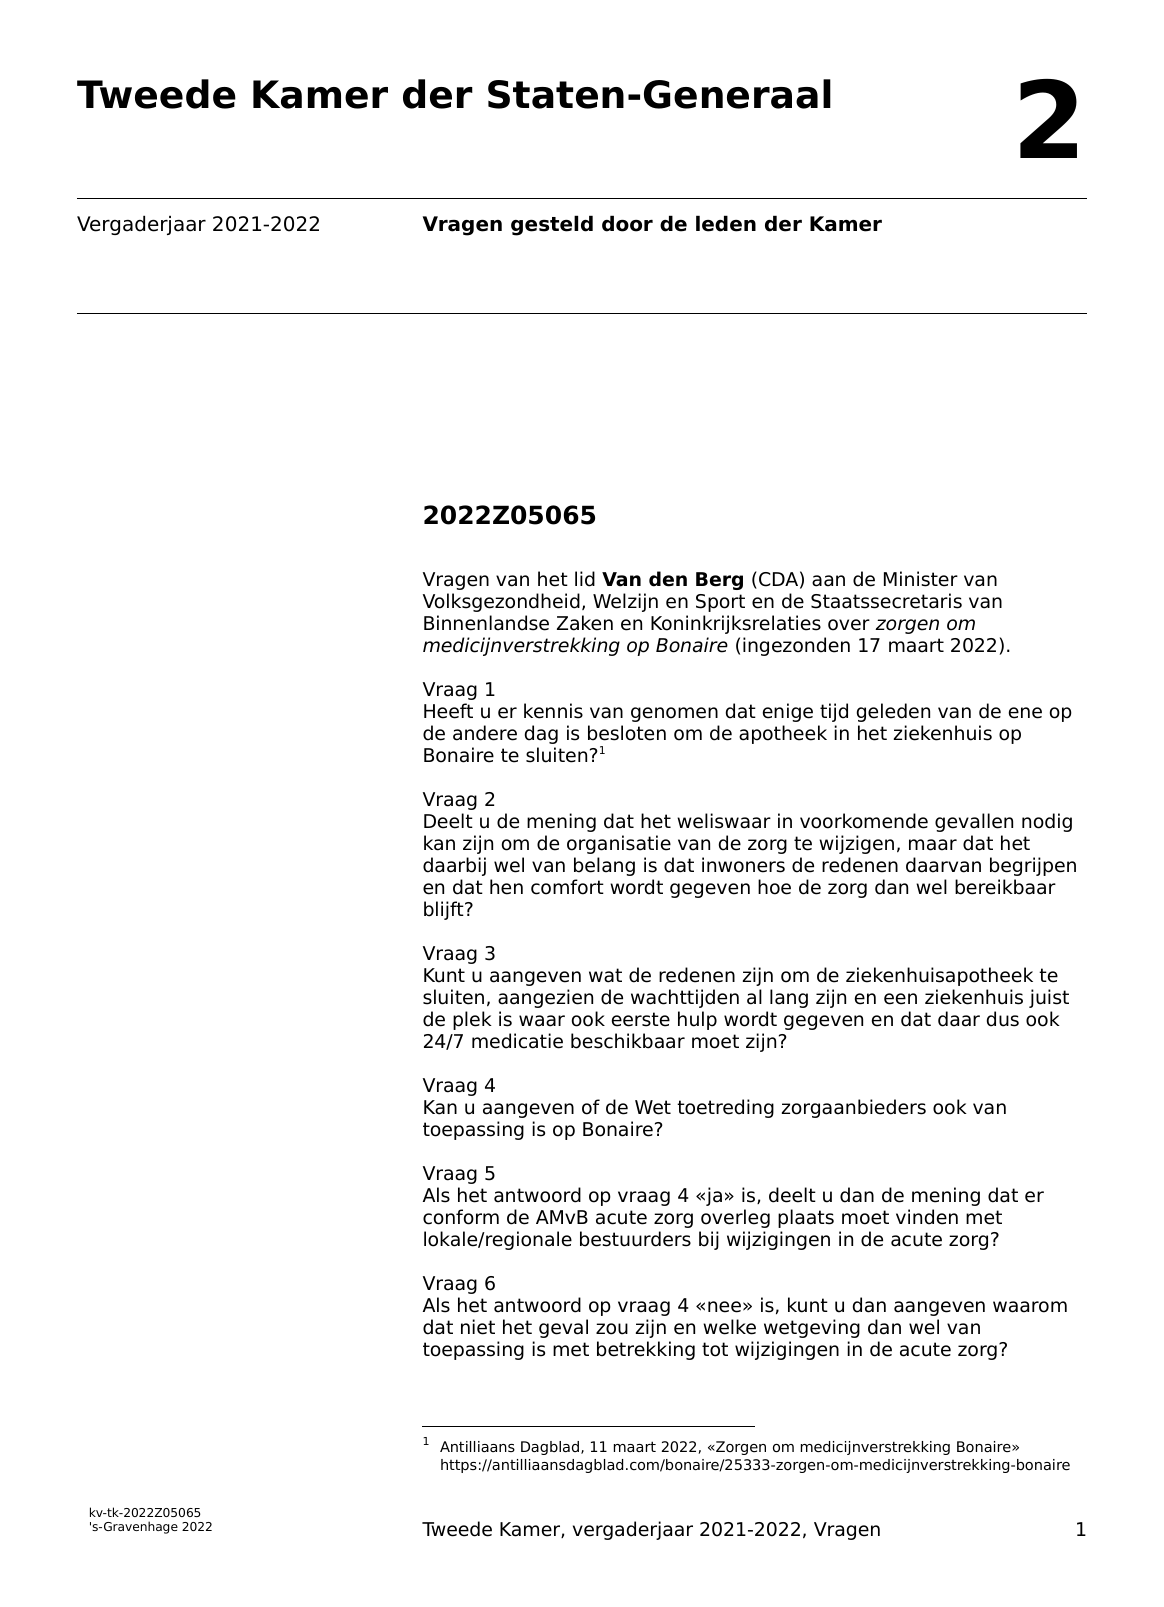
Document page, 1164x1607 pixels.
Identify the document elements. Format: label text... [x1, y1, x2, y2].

text Als het antwoord op vraag 4 «nee» is, kunt u dan aangeven waarom dat niet het geval zou zijn en welke wetgeving dan wel van toepassing is met betrekking tot wijzigingen in de acute zorg? [422, 1295, 1087, 1361]
text Vraag 1 [422, 679, 1087, 701]
text Antilliaans Dagblad, 11 maart 2022, «Zorgen om medicijnverstrekking Bonaire» https://antilliaansdagblad.com/bonaire/25333-zorgen-om-medicijnverstrekking-bonaire [422, 1435, 1087, 1474]
text Vragen van het lid Van den Berg (CDA) aan de Minister van Volksgezondheid, Welzijn en Sport en de Staatssecretaris van Binnenlandse Zaken en Koninkrijksrelaties over zorgen om medicijnverstrekking op Bonaire (ingezonden 17 maart 2022). [422, 569, 1087, 657]
text Kan u aangeven of de Wet toetreding zorgaanbieders ook van toepassing is op Bonaire? [422, 1097, 1087, 1141]
table_header Tweede Kamer der Staten-Generaal [77, 59, 886, 198]
text Vraag 5 [422, 1163, 1087, 1185]
text 2022Z05065 [422, 501, 1087, 531]
text Vraag 4 [422, 1075, 1087, 1097]
text Heeft u er kennis van genomen dat enige tijd geleden van de ene op de andere dag is besloten om de apotheek in het ziekenhuis op Bonaire te sluiten? [422, 701, 1087, 767]
text Vraag 2 [422, 789, 1087, 811]
text Als het antwoord op vraag 4 «ja» is, deelt u dan de mening dat er conform de AMvB acute zorg overleg plaats moet vinden met lokale/regionale bestuurders bij wijzigingen in de acute zorg? [422, 1185, 1087, 1251]
table_header 2 [886, 59, 1087, 198]
text Vraag 3 [422, 943, 1087, 965]
text Vraag 6 [422, 1273, 1087, 1295]
table_cell Vergaderjaar 2021-2022 [77, 199, 422, 313]
text 's-Gravenhage 2022 [88, 1520, 323, 1534]
text kv-tk-2022Z05065 [88, 1506, 323, 1520]
text Deelt u de mening dat het weliswaar in voorkomende gevallen nodig kan zijn om de organisatie van de zorg te wijzigen, maar dat het daarbij wel van belang is dat inwoners de redenen daarvan begrijpen en dat hen comfort wordt gegeven hoe de zorg dan wel bereikbaar blijft? [422, 811, 1087, 921]
table_cell Vragen gesteld door de leden der Kamer [422, 199, 1087, 313]
text Kunt u aangeven wat de redenen zijn om de ziekenhuisapotheek te sluiten, aangezien de wachttijden al lang zijn en een ziekenhuis juist de plek is waar ook eerste hulp wordt gegeven en dat daar dus ook 24/7 medicatie beschikbaar moet zijn? [422, 965, 1087, 1053]
